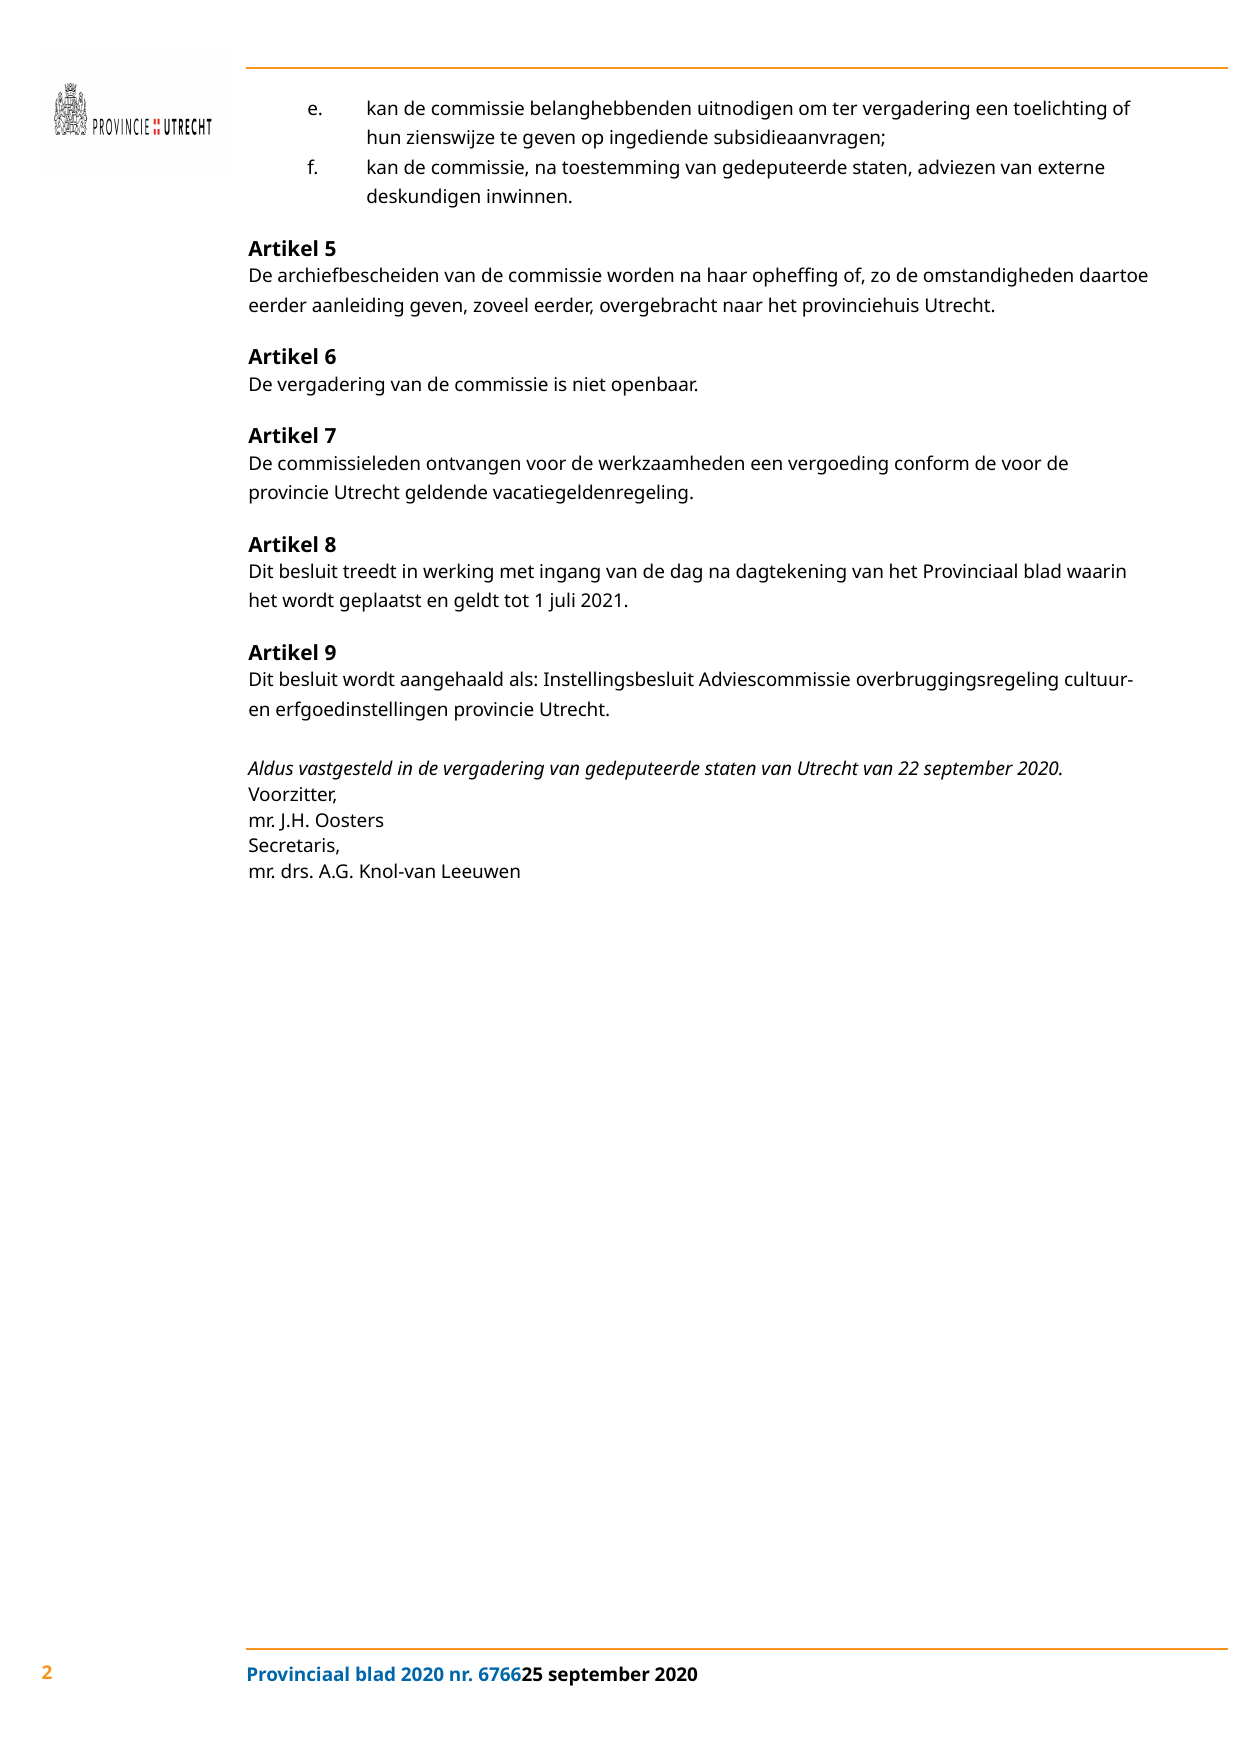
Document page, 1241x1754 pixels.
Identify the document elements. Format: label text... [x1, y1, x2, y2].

text Secretaris, [248, 832, 1152, 858]
text Artikel 8 [248, 530, 1152, 558]
text Artikel 5 [248, 234, 1152, 262]
list kan de commissie belanghebbenden uitnodigen om ter vergadering een toelichting of hun zienswijze te geven op ingediende subsidieaanvragen; [307, 95, 1152, 150]
text mr. drs. A.G. Knol-van Leeuwen [248, 858, 1152, 884]
text mr. J.H. Oosters [248, 807, 1152, 832]
text Dit besluit treedt in werking met ingang van de dag na dagtekening van het Provinciaal blad waarin het wordt geplaatst en geldt tot 1 juli 2021. [248, 558, 1152, 613]
text Artikel 9 [248, 638, 1152, 667]
text De commissieleden ontvangen voor de werkzaamheden een vergoeding conform de voor de provincie Utrecht geldende vacatiegeldenregeling. [248, 450, 1152, 505]
picture [41, 47, 231, 172]
text De archiefbescheiden van de commissie worden na haar opheffing of, zo de omstandigheden daartoe eerder aanleiding geven, zoveel eerder, overgebracht naar het provinciehuis Utrecht. [248, 262, 1152, 318]
text Dit besluit wordt aangehaald als: Instellingsbesluit Adviescommissie overbruggingsregeling cultuur- en erfgoedinstellingen provincie Utrecht. [248, 667, 1152, 722]
text Aldus vastgesteld in de vergadering van gedeputeerde staten van Utrecht van 22 september 2020. [248, 755, 1152, 781]
text Artikel 6 [248, 342, 1152, 371]
text De vergadering van de commissie is niet openbaar. [248, 371, 1152, 397]
list kan de commissie, na toestemming van gedeputeerde staten, adviezen van externe deskundigen inwinnen. [307, 154, 1152, 209]
text Artikel 7 [248, 421, 1152, 450]
text Voorzitter, [248, 781, 1152, 807]
